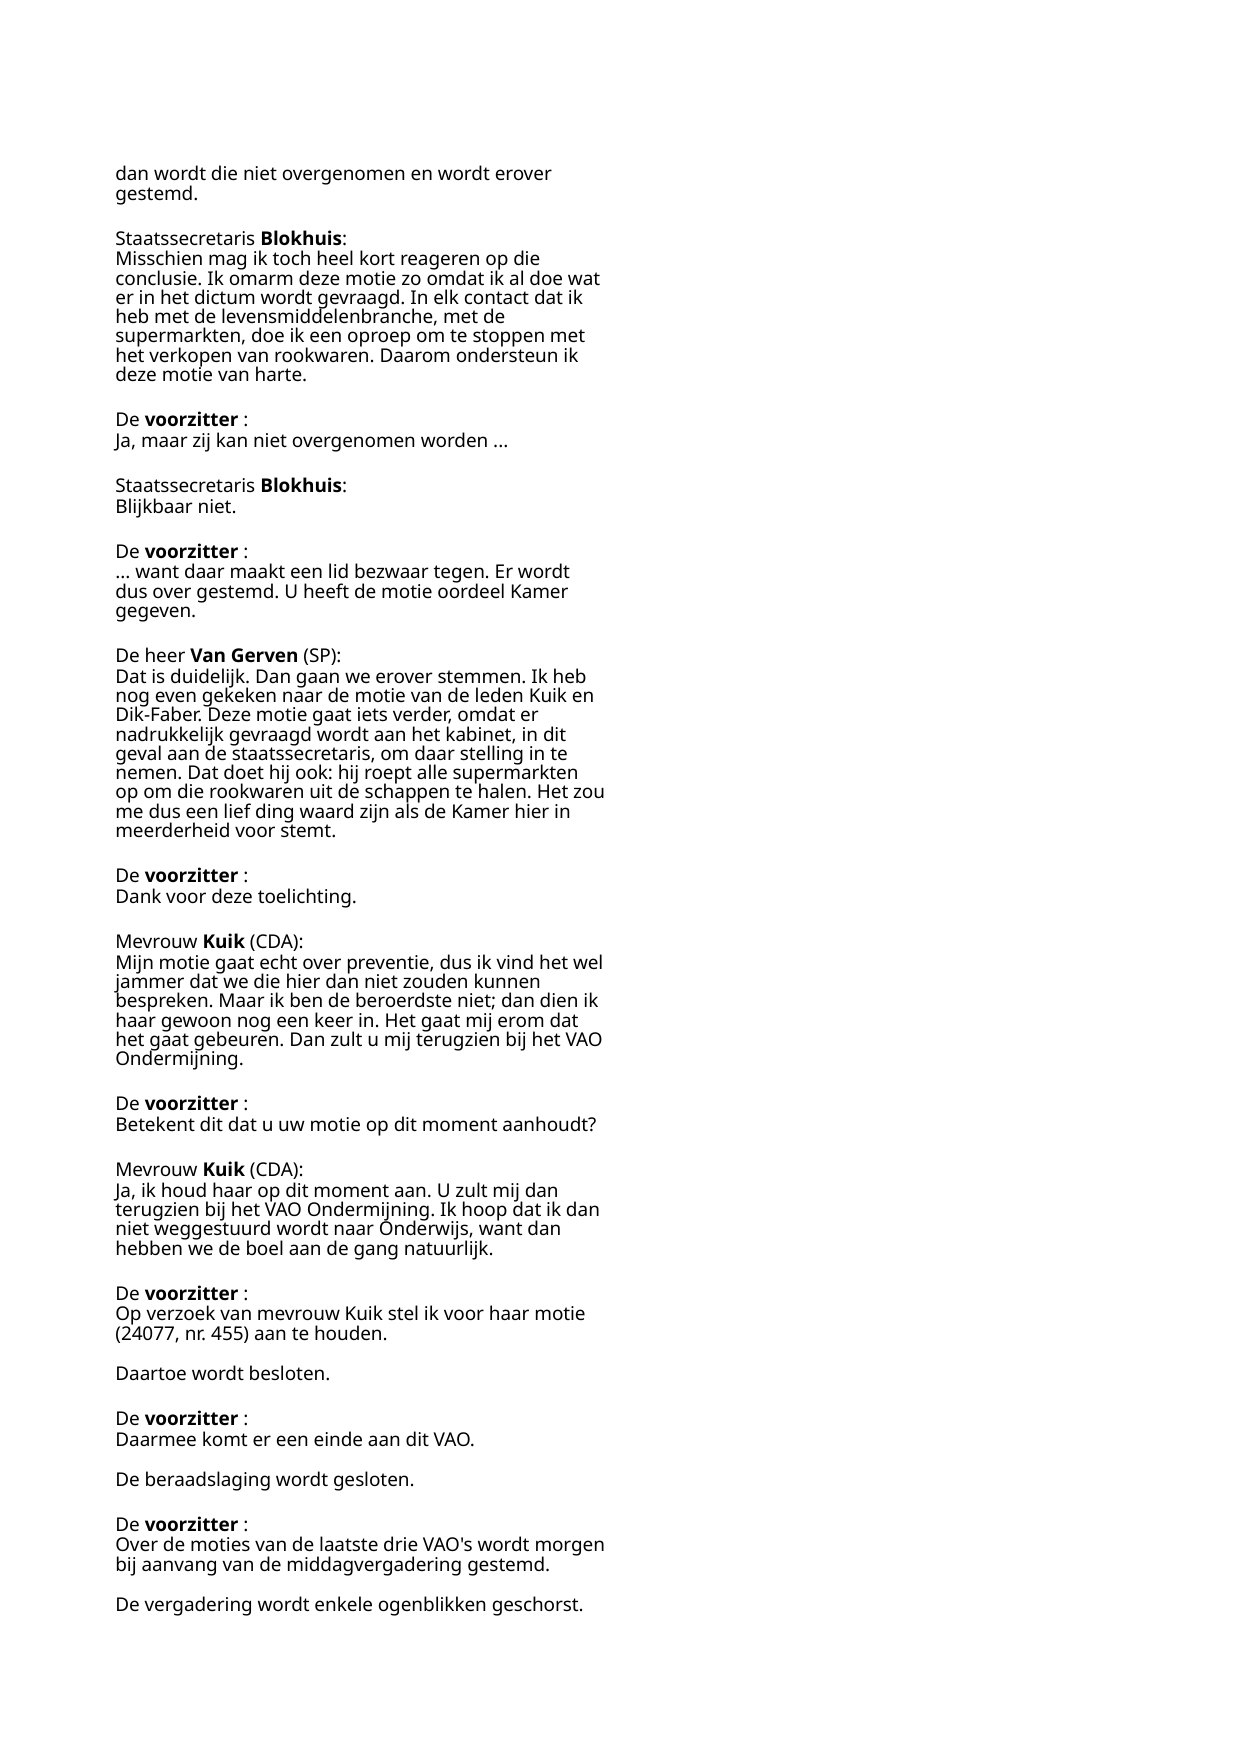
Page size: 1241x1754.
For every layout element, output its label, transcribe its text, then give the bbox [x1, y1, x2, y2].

text Dank voor deze toelichting. [115, 888, 605, 907]
text De voorzitter : [115, 1511, 605, 1536]
text Mevrouw Kuik (CDA): [115, 1156, 605, 1182]
text Daarmee komt er een einde aan dit VAO. [115, 1431, 605, 1450]
text ... want daar maakt een lid bezwaar tegen. Er wordt dus over gestemd. U heeft de motie oordeel Kamer gegeven. [115, 563, 605, 621]
text Staatssecretaris Blokhuis: [115, 472, 605, 498]
text Betekent dit dat u uw motie op dit moment aanhoudt? [115, 1116, 605, 1135]
text De vergadering wordt enkele ogenblikken geschorst. [115, 1596, 605, 1615]
text Mijn motie gaat echt over preventie, dus ik vind het wel jammer dat we die hier dan niet zouden kunnen bespreken. Maar ik ben de beroerdste niet; dan dien ik haar gewoon nog een keer in. Het gaat mij erom dat het gaat gebeuren. Dan zult u mij terugzien bij het VAO Ondermijning. [115, 954, 605, 1069]
text Mevrouw Kuik (CDA): [115, 928, 605, 954]
text De voorzitter : [115, 406, 605, 432]
text De voorzitter : [115, 538, 605, 563]
text De voorzitter : [115, 862, 605, 888]
text Over de moties van de laatste drie VAO's wordt morgen bij aanvang van de middagvergadering gestemd. [115, 1536, 605, 1575]
text Blijkbaar niet. [115, 498, 605, 517]
text De beraadslaging wordt gesloten. [115, 1471, 605, 1490]
text Misschien mag ik toch heel kort reageren op die conclusie. Ik omarm deze motie zo omdat ik al doe wat er in het dictum wordt gevraagd. In elk contact dat ik heb met de levensmiddelenbranche, met de supermarkten, doe ik een oproep om te stoppen met het verkopen van rookwaren. Daarom ondersteun ik deze motie van harte. [115, 250, 605, 385]
text Ja, maar zij kan niet overgenomen worden ... [115, 432, 605, 451]
text De heer Van Gerven (SP): [115, 642, 605, 668]
text De voorzitter : [115, 1280, 605, 1305]
text Ja, ik houd haar op dit moment aan. U zult mij dan terugzien bij het VAO Ondermijning. Ik hoop dat ik dan niet weggestuurd wordt naar Onderwijs, want dan hebben we de boel aan de gang natuurlijk. [115, 1182, 605, 1259]
text Staatssecretaris Blokhuis: [115, 225, 605, 250]
text De voorzitter : [115, 1405, 605, 1431]
text De voorzitter : [115, 1090, 605, 1116]
text dan wordt die niet overgenomen en wordt erover gestemd. [115, 165, 605, 204]
text Dat is duidelijk. Dan gaan we erover stemmen. Ik heb nog even gekeken naar de motie van de leden Kuik en Dik-Faber. Deze motie gaat iets verder, omdat er nadrukkelijk gevraagd wordt aan het kabinet, in dit geval aan de staatssecretaris, om daar stelling in te nemen. Dat doet hij ook: hij roept alle supermarkten op om die rookwaren uit de schappen te halen. Het zou me dus een lief ding waard zijn als de Kamer hier in meerderheid voor stemt. [115, 668, 605, 841]
text Op verzoek van mevrouw Kuik stel ik voor haar motie (24077, nr. 455) aan te houden. [115, 1305, 605, 1344]
text Daartoe wordt besloten. [115, 1365, 605, 1384]
